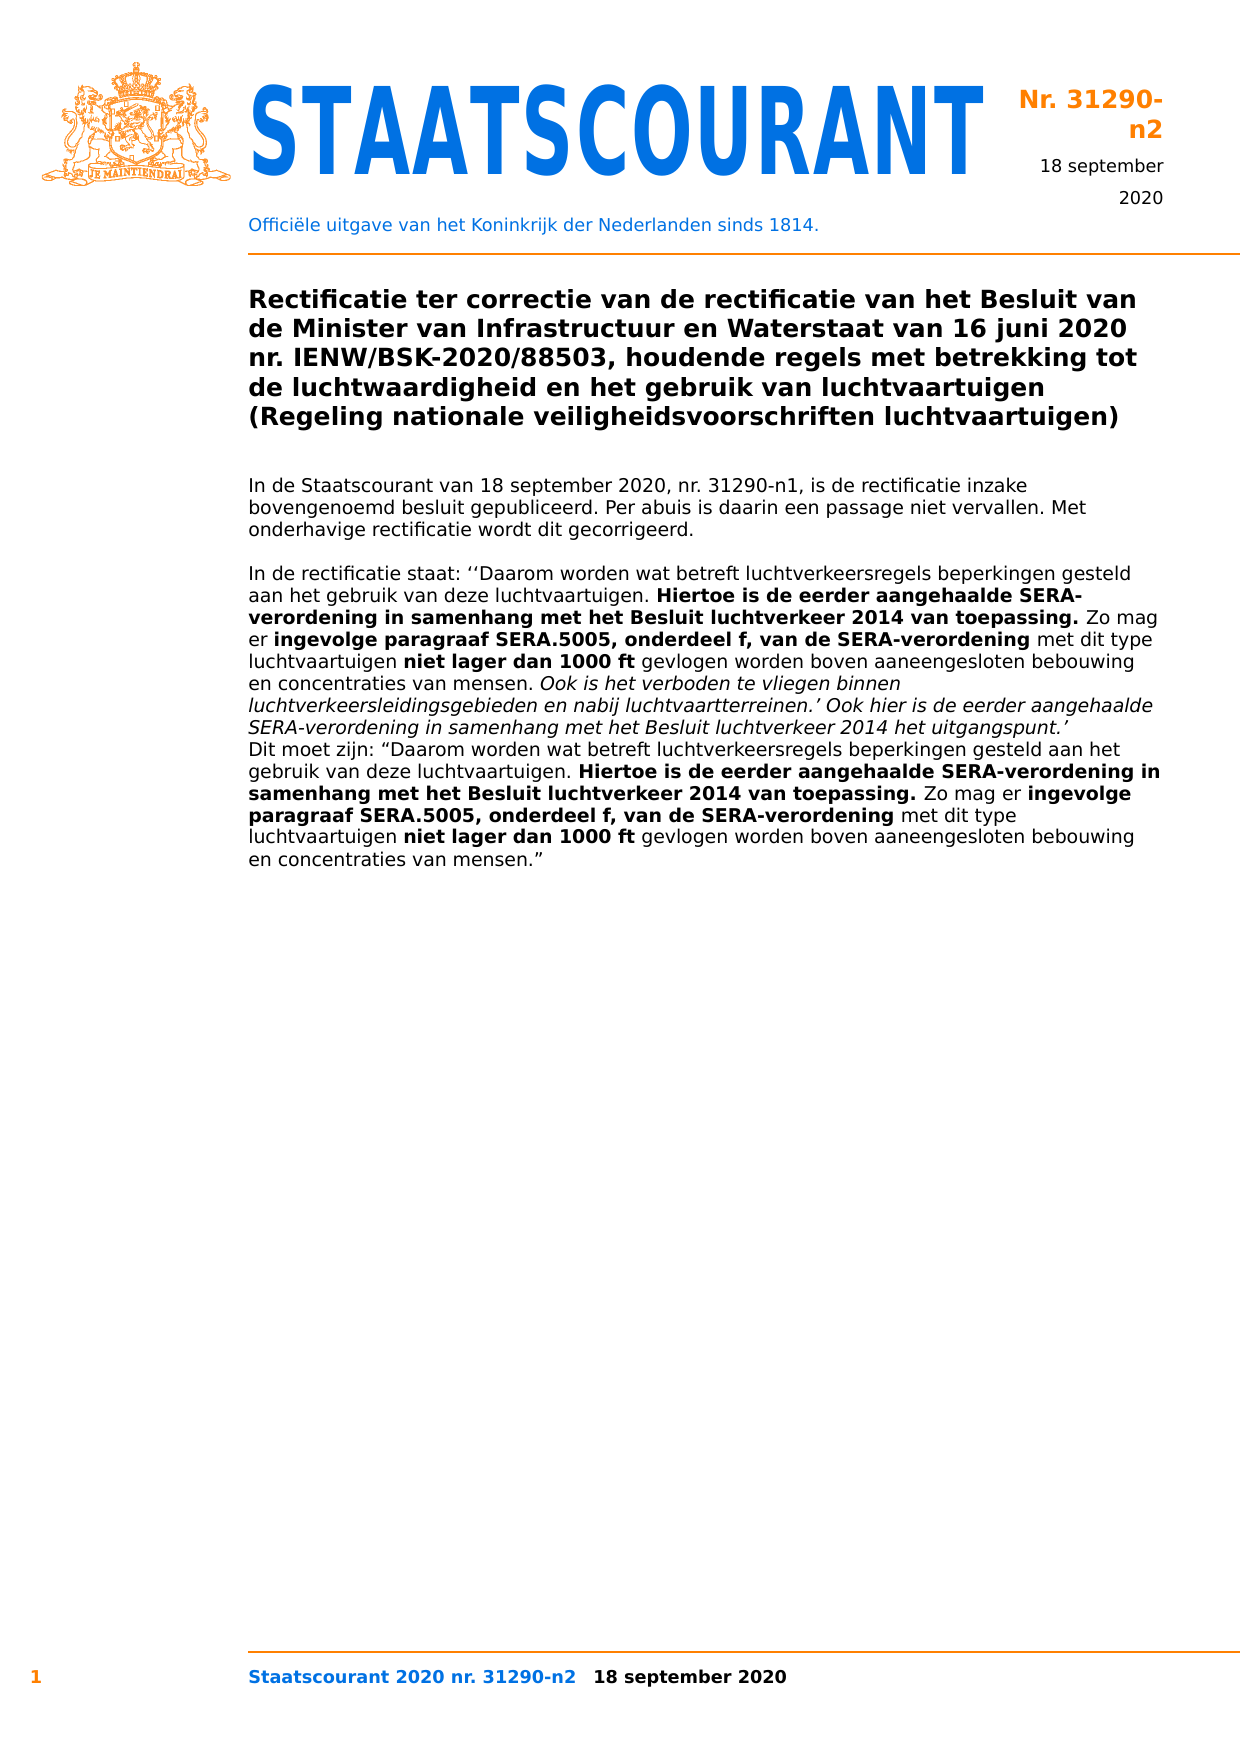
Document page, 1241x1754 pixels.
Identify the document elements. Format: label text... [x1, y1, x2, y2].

table_cell 2020 [998, 183, 1240, 215]
table_header STAATSCOURANT [248, 62, 998, 215]
subtitle Rectificatie ter correctie van de rectificatie van het Besluit van de Minister van Infrastructuur en Waterstaat van 16 juni 2020 nr. IENW/BSK-2020/88503, houdende regels met betrekking tot de luchtwaardigheid en het gebruik van luchtvaartuigen (Regeling nationale veiligheidsvoorschriften luchtvaartuigen) [248, 285, 1163, 431]
text In de Staatscourant van 18 september 2020, nr. 31290-n1, is de rectificatie inzake bovengenoemd besluit gepubliceerd. Per abuis is daarin een passage niet vervallen. Met onderhavige rectificatie wordt dit gecorrigeerd. [248, 475, 1163, 541]
text In de rectificatie staat: ‘‘Daarom worden wat betreft luchtverkeersregels beperkingen gesteld aan het gebruik van deze luchtvaartuigen. Hiertoe is de eerder aangehaalde SERA-verordening in samenhang met het Besluit luchtverkeer 2014 van toepassing. Zo mag er ingevolge paragraaf SERA.5005, onderdeel f, van de SERA-verordening met dit type luchtvaartuigen niet lager dan 1000 ft gevlogen worden boven aaneengesloten bebouwing en concentraties van mensen. Ook is het verboden te vliegen binnen luchtverkeersleidingsgebieden en nabij luchtvaartterreinen.’ Ook hier is de eerder aangehaalde SERA-verordening in samenhang met het Besluit luchtverkeer 2014 het uitgangspunt.’ [248, 563, 1163, 738]
table_cell Officiële uitgave van het Koninkrijk der Nederlanden sinds 1814. [248, 215, 1240, 253]
text Dit moet zijn: “Daarom worden wat betreft luchtverkeersregels beperkingen gesteld aan het gebruik van deze luchtvaartuigen. Hiertoe is de eerder aangehaalde SERA-verordening in samenhang met het Besluit luchtverkeer 2014 van toepassing. Zo mag er ingevolge paragraaf SERA.5005, onderdeel f, van de SERA-verordening met dit type luchtvaartuigen niet lager dan 1000 ft gevlogen worden boven aaneengesloten bebouwing en concentraties van mensen.” [248, 738, 1163, 870]
picture [41, 62, 231, 186]
table_header Nr. 31290-n2 [998, 62, 1240, 150]
table_cell 18 september [998, 150, 1240, 182]
table_header [25, 62, 248, 253]
